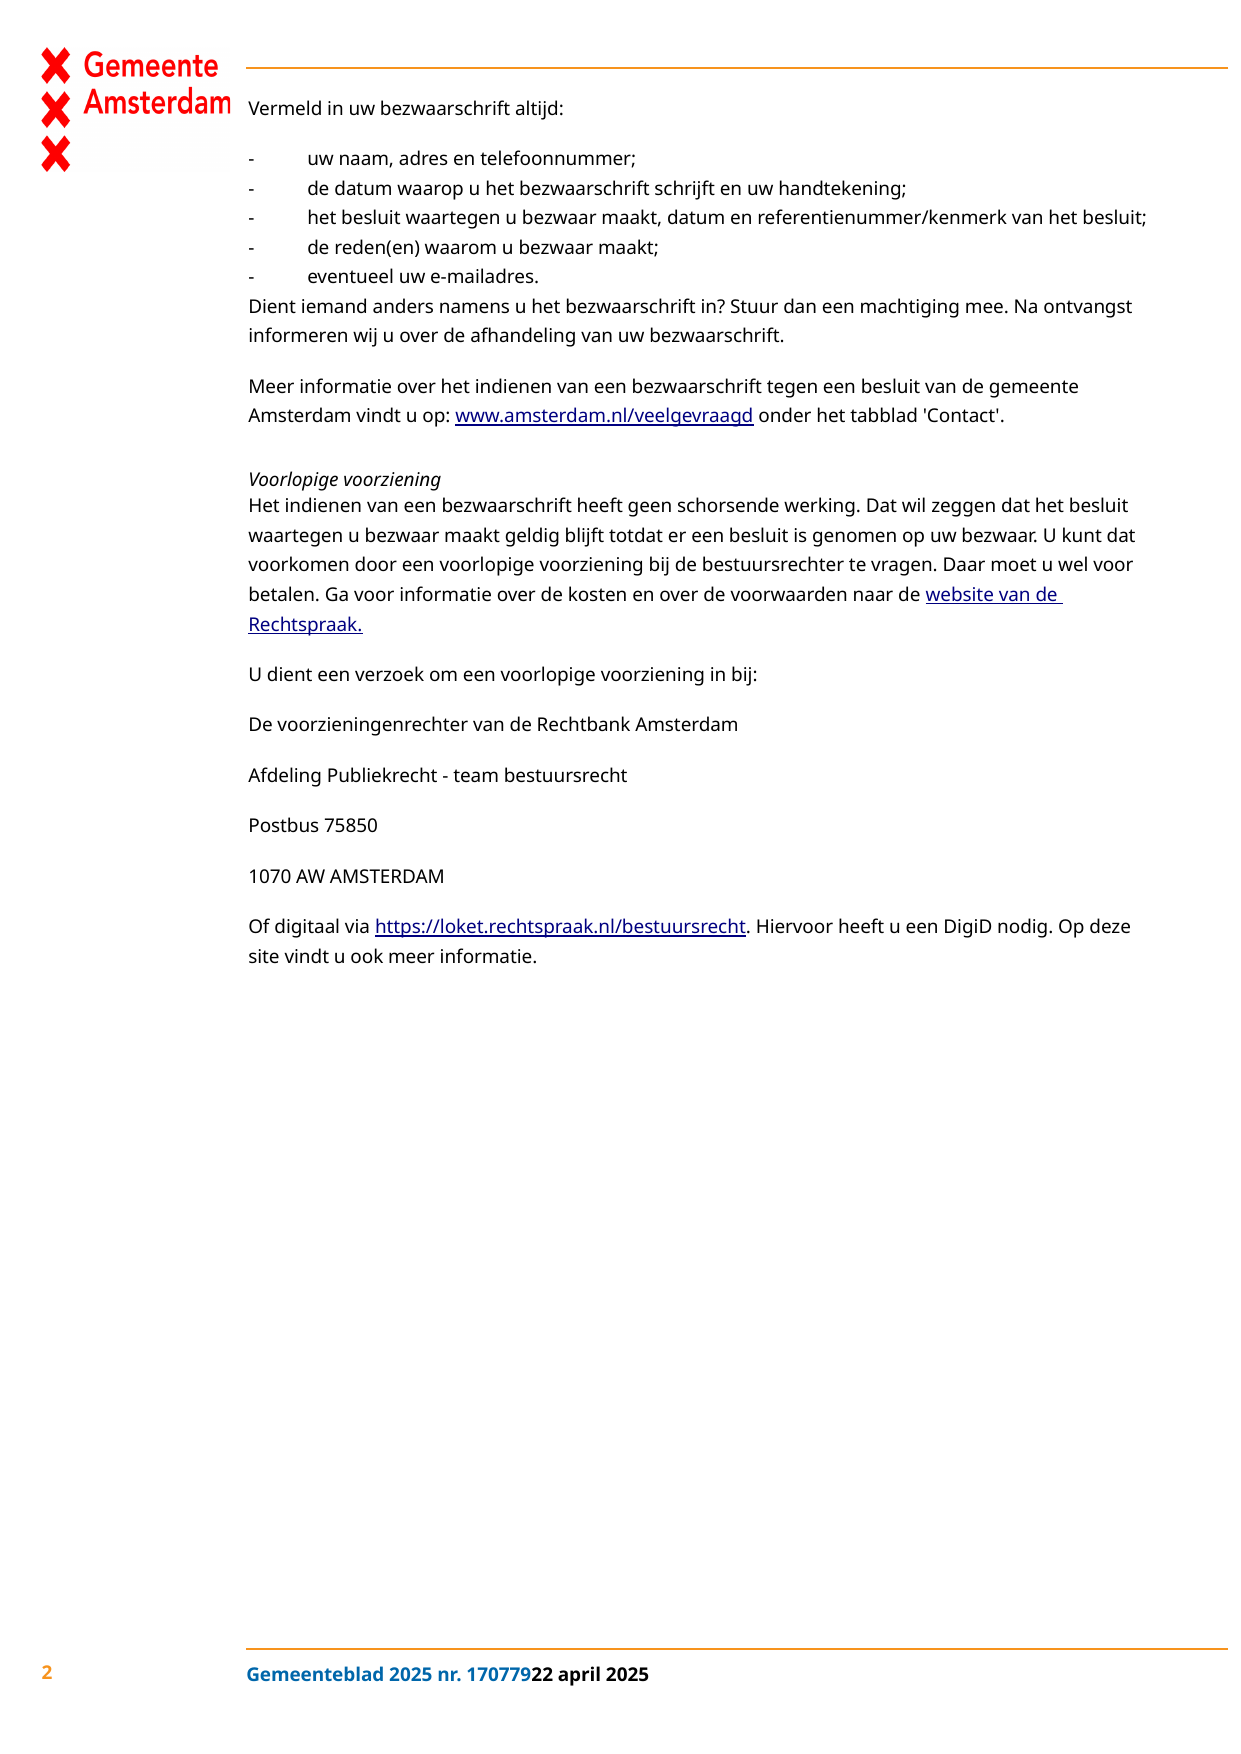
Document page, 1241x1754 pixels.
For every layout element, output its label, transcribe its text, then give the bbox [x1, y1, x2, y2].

text U dient een verzoek om een voorlopige voorziening in bij: [248, 661, 1152, 687]
text De voorzieningenrechter van de Rechtbank Amsterdam [248, 712, 1152, 737]
text 1070 AW AMSTERDAM [248, 863, 1152, 888]
list de datum waarop u het bezwaarschrift schrijft en uw handtekening; [248, 175, 1152, 201]
list het besluit waartegen u bezwaar maakt, datum en referentienummer/kenmerk van het besluit; [248, 204, 1152, 230]
list eventueel uw e-mailadres. [248, 263, 1152, 289]
picture [41, 47, 231, 172]
text Vermeld in uw bezwaarschrift altijd: [248, 95, 1152, 121]
text Afdeling Publiekrecht - team bestuursrecht [248, 762, 1152, 788]
text Dient iemand anders namens u het bezwaarschrift in? Stuur dan een machtiging mee. Na ontvangst informeren wij u over de afhandeling van uw bezwaarschrift. [248, 293, 1152, 348]
text Voorlopige voorziening [248, 467, 1152, 492]
text Postbus 75850 [248, 812, 1152, 838]
list uw naam, adres en telefoonnummer; [248, 145, 1152, 171]
list de reden(en) waarom u bezwaar maakt; [248, 234, 1152, 260]
text Of digitaal via https://loket.rechtspraak.nl/bestuursrecht. Hiervoor heeft u een DigiD nodig. Op deze site vindt u ook meer informatie. [248, 913, 1152, 968]
text Meer informatie over het indienen van een bezwaarschrift tegen een besluit van de gemeente Amsterdam vindt u op: www.amsterdam.nl/veelgevraagd onder het tabblad 'Contact'. [248, 373, 1152, 428]
text Het indienen van een bezwaarschrift heeft geen schorsende werking. Dat wil zeggen dat het besluit waartegen u bezwaar maakt geldig blijft totdat er een besluit is genomen op uw bezwaar. U kunt dat voorkomen door een voorlopige voorziening bij de bestuursrechter te vragen. Daar moet u wel voor betalen. Ga voor informatie over de kosten en over de voorwaarden naar de website van de Rechtspraak. [248, 492, 1152, 636]
